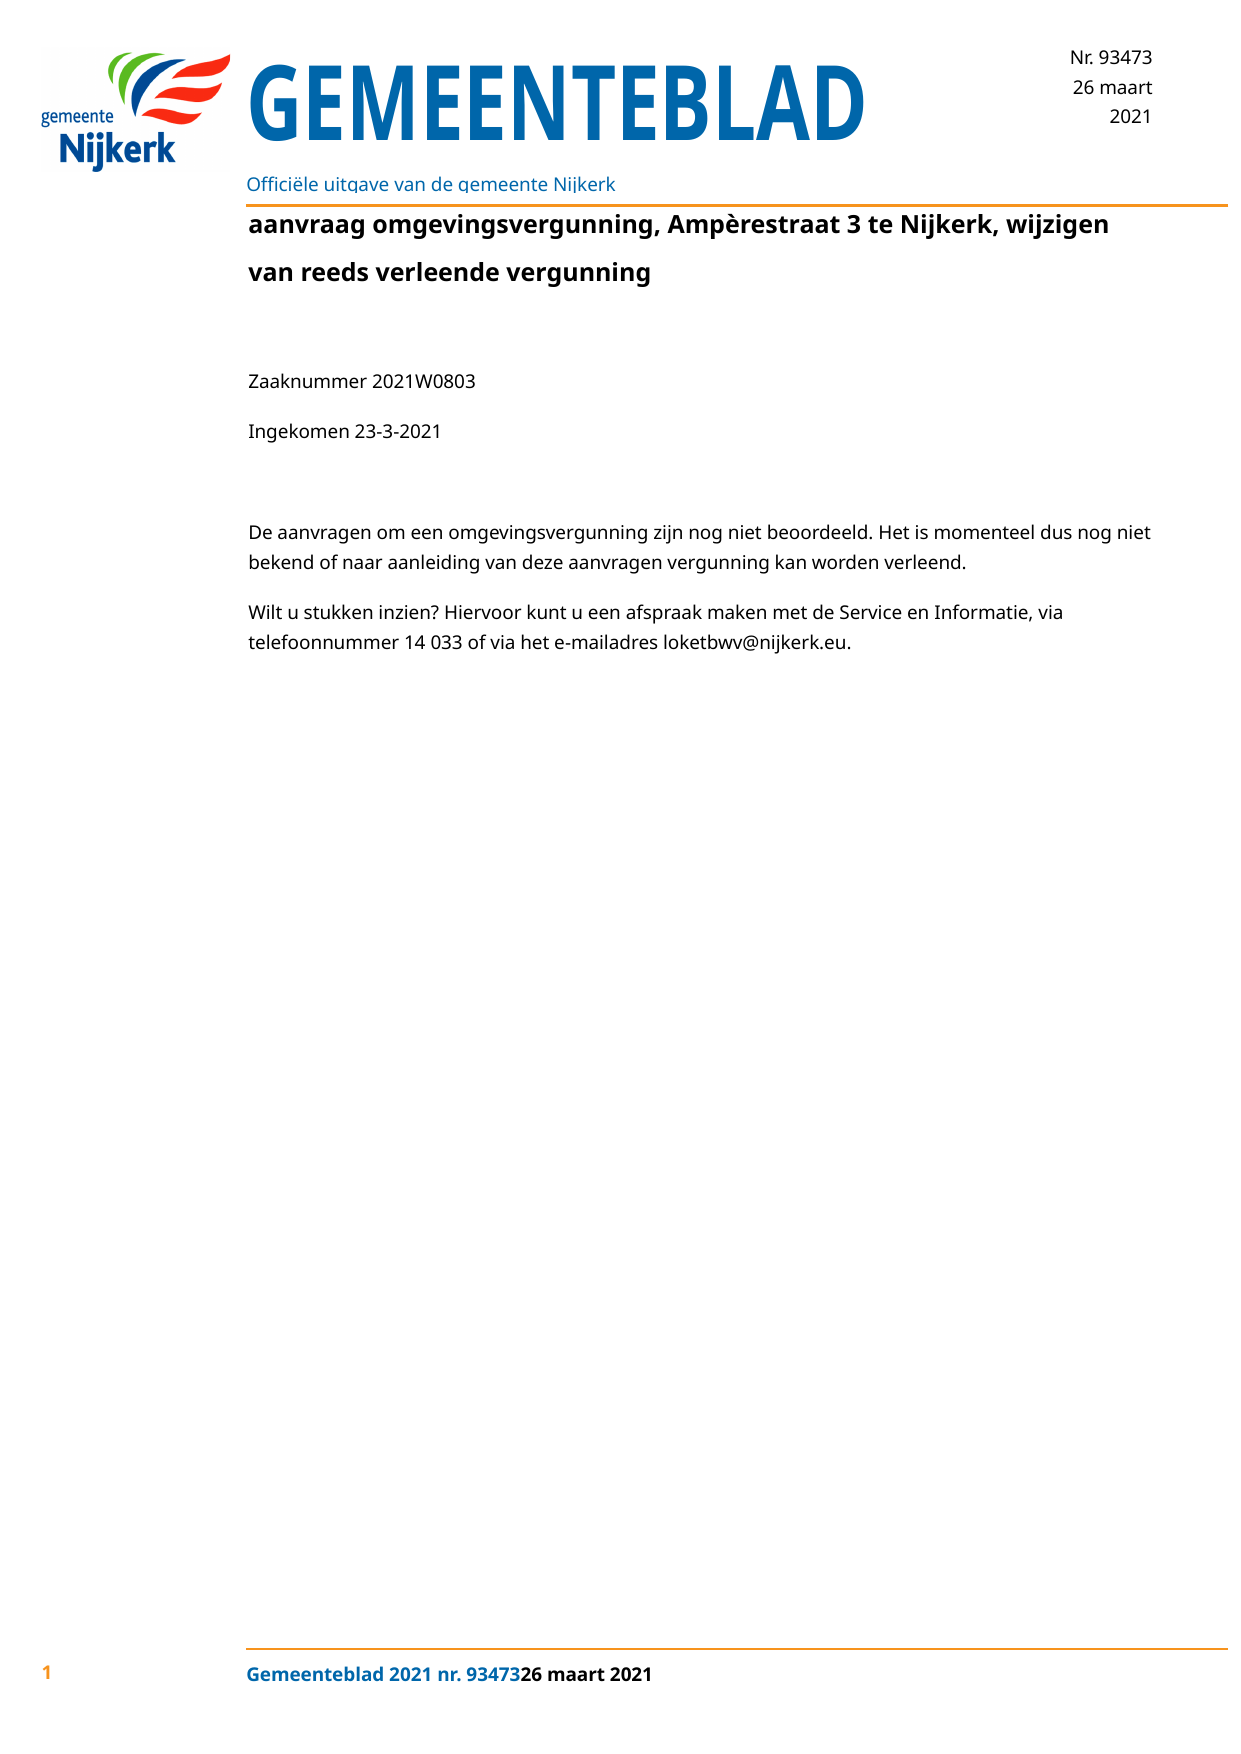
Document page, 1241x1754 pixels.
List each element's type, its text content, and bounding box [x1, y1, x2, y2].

text Zaaknummer 2021W0803 [248, 368, 1152, 394]
text Wilt u stukken inzien? Hiervoor kunt u een afspraak maken met de Service en Informatie, via telefoonnummer 14 033 of via het e-mailadres loketbwv@nijkerk.eu. [248, 599, 1152, 655]
text De aanvragen om een omgevingsvergunning zijn nog niet beoordeeld. Het is momenteel dus nog niet bekend of naar aanleiding van deze aanvragen vergunning kan worden verleend. [248, 519, 1152, 575]
text aanvraag omgevingsvergunning, Ampèrestraat 3 te Nijkerk, wijzigen van reeds verleende vergunning [248, 207, 1152, 288]
text Ingekomen 23-3-2021 [248, 419, 1152, 444]
picture [41, 47, 231, 172]
